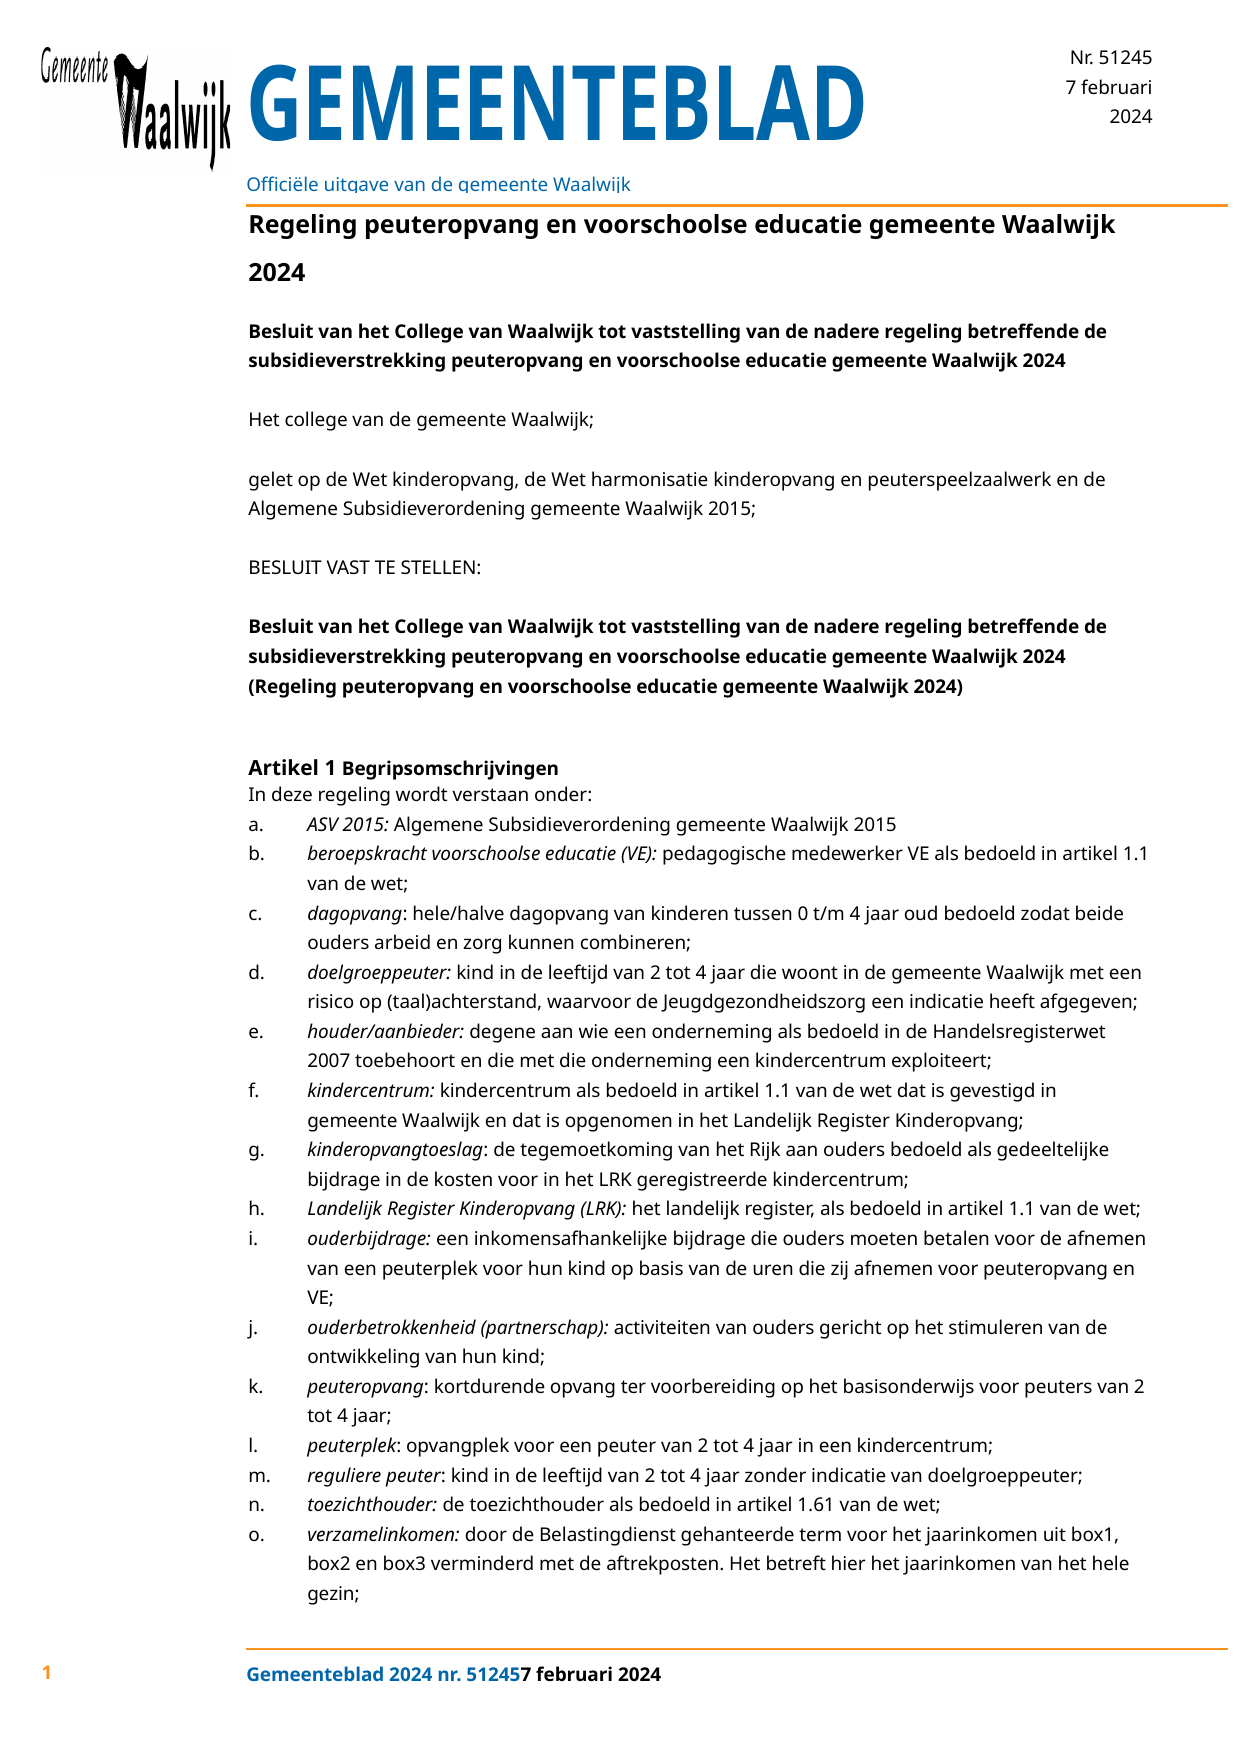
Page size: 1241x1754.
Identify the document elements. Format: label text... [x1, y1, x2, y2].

list peuteropvang: kortdurende opvang ter voorbereiding op het basisonderwijs voor peuters van 2 tot 4 jaar; [248, 1373, 1152, 1428]
picture [41, 47, 231, 172]
text Besluit van het College van Waalwijk tot vaststelling van de nadere regeling betreffende de subsidieverstrekking peuteropvang en voorschoolse educatie gemeente Waalwijk 2024 (Regeling peuteropvang en voorschoolse educatie gemeente Waalwijk 2024) [248, 614, 1152, 699]
list verzamelinkomen: door de Belastingdienst gehanteerde term voor het jaarinkomen uit box1, box2 en box3 verminderd met de aftrekposten. Het betreft hier het jaarinkomen van het hele gezin; [248, 1521, 1152, 1606]
list kindercentrum: kindercentrum als bedoeld in artikel 1.1 van de wet dat is gevestigd in gemeente Waalwijk en dat is opgenomen in het Landelijk Register Kinderopvang; [248, 1077, 1152, 1132]
text Besluit van het College van Waalwijk tot vaststelling van de nadere regeling betreffende de subsidieverstrekking peuteropvang en voorschoolse educatie gemeente Waalwijk 2024 [248, 318, 1152, 373]
list ouderbetrokkenheid (partnerschap): activiteiten van ouders gericht op het stimuleren van de ontwikkeling van hun kind; [248, 1314, 1152, 1369]
text In deze regeling wordt verstaan onder: [248, 781, 1152, 807]
list reguliere peuter: kind in de leeftijd van 2 tot 4 jaar zonder indicatie van doelgroeppeuter; [248, 1462, 1152, 1487]
list beroepskracht voorschoolse educatie (VE): pedagogische medewerker VE als bedoeld in artikel 1.1 van de wet; [248, 841, 1152, 896]
text Artikel 1 Begripsomschrijvingen [248, 753, 1152, 781]
list peuterplek: opvangplek voor een peuter van 2 tot 4 jaar in een kindercentrum; [248, 1432, 1152, 1458]
list dagopvang: hele/halve dagopvang van kinderen tussen 0 t/m 4 jaar oud bedoeld zodat beide ouders arbeid en zorg kunnen combineren; [248, 900, 1152, 955]
list houder/aanbieder: degene aan wie een onderneming als bedoeld in de Handelsregisterwet 2007 toebehoort en die met die onderneming een kindercentrum exploiteert; [248, 1018, 1152, 1073]
text gelet op de Wet kinderopvang, de Wet harmonisatie kinderopvang en peuterspeelzaalwerk en de Algemene Subsidieverordening gemeente Waalwijk 2015; [248, 466, 1152, 521]
list ASV 2015: Algemene Subsidieverordening gemeente Waalwijk 2015 [248, 811, 1152, 837]
text BESLUIT VAST TE STELLEN: [248, 554, 1152, 580]
text Het college van de gemeente Waalwijk; [248, 407, 1152, 432]
list Landelijk Register Kinderopvang (LRK): het landelijk register, als bedoeld in artikel 1.1 van de wet; [248, 1196, 1152, 1221]
list ouderbijdrage: een inkomensafhankelijke bijdrage die ouders moeten betalen voor de afnemen van een peuterplek voor hun kind op basis van de uren die zij afnemen voor peuteropvang en VE; [248, 1225, 1152, 1310]
list doelgroeppeuter: kind in de leeftijd van 2 tot 4 jaar die woont in de gemeente Waalwijk met een risico op (taal)achterstand, waarvoor de Jeugdgezondheidszorg een indicatie heeft afgegeven; [248, 959, 1152, 1014]
list toezichthouder: de toezichthouder als bedoeld in artikel 1.61 van de wet; [248, 1491, 1152, 1517]
list kinderopvangtoeslag: de tegemoetkoming van het Rijk aan ouders bedoeld als gedeeltelijke bijdrage in de kosten voor in het LRK geregistreerde kindercentrum; [248, 1136, 1152, 1192]
text Regeling peuteropvang en voorschoolse educatie gemeente Waalwijk 2024 [248, 207, 1152, 288]
